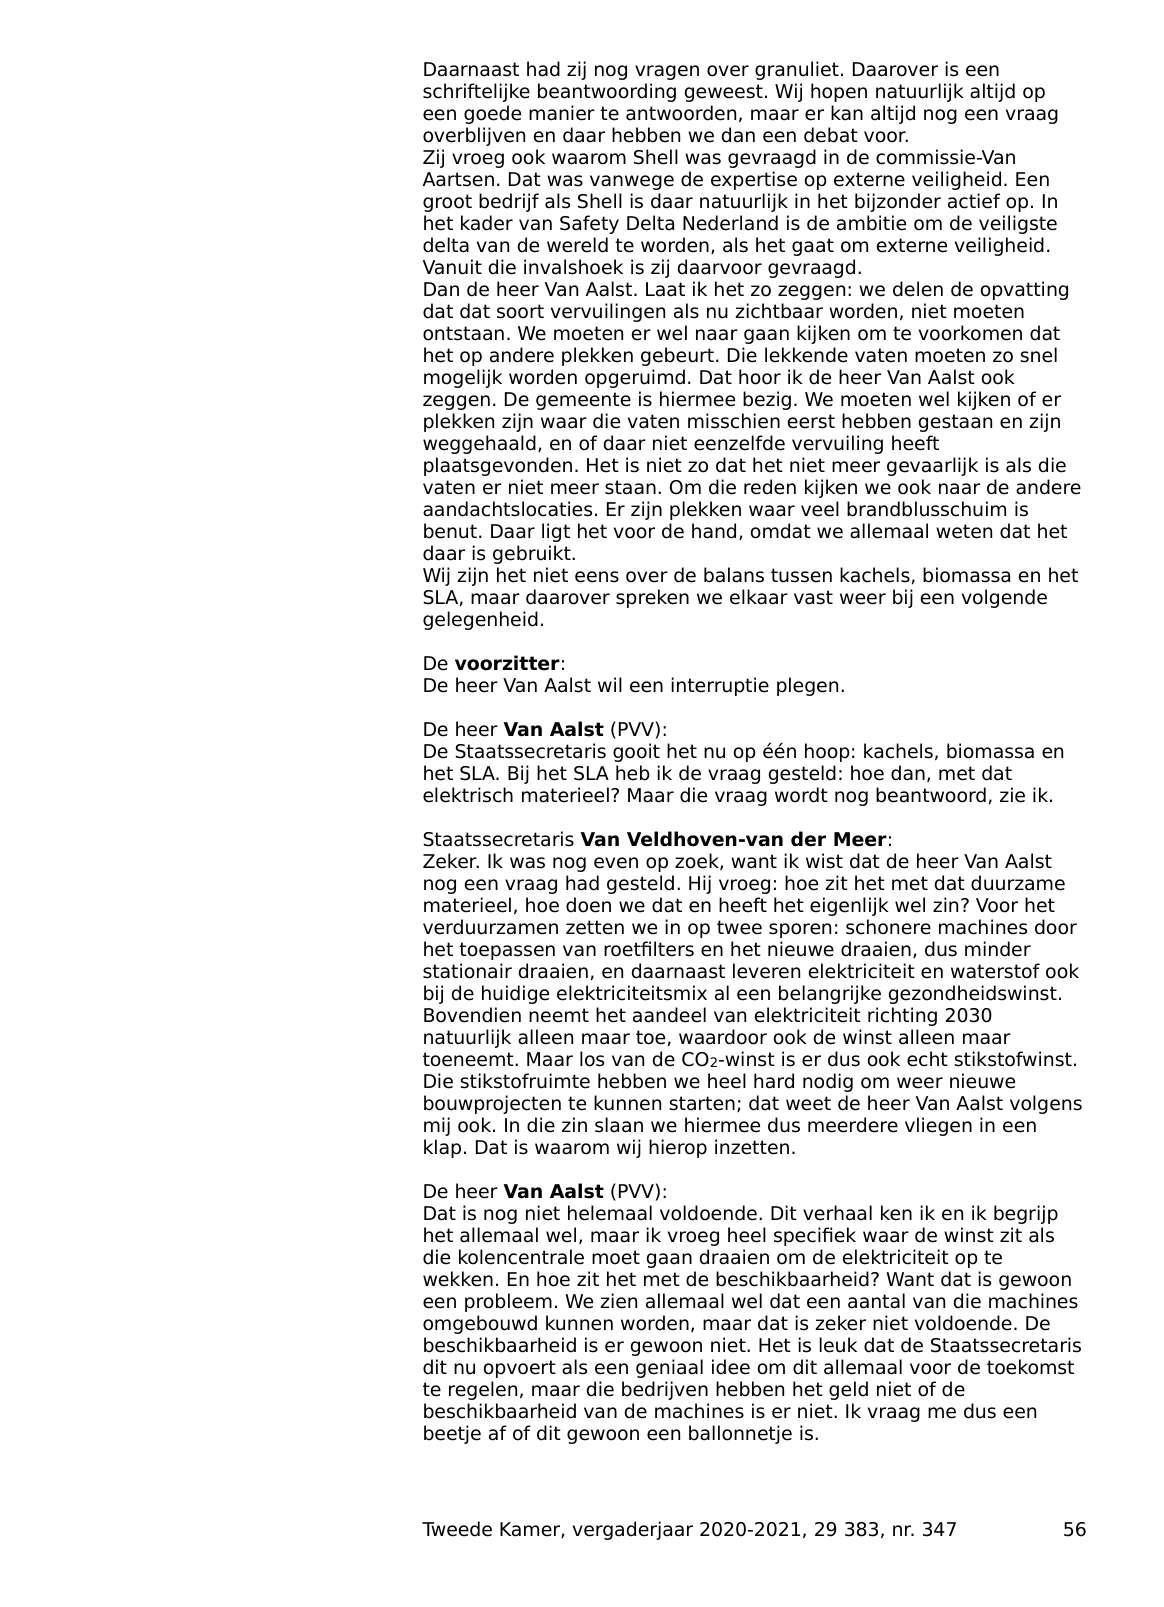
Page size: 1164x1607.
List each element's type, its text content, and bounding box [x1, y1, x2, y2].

text Dat is nog niet helemaal voldoende. Dit verhaal ken ik en ik begrijp het allemaal wel, maar ik vroeg heel specifiek waar de winst zit als die kolencentrale moet gaan draaien om de elektriciteit op te wekken. En hoe zit het met de beschikbaarheid? Want dat is gewoon een probleem. We zien allemaal wel dat een aantal van die machines omgebouwd kunnen worden, maar dat is zeker niet voldoende. De beschikbaarheid is er gewoon niet. Het is leuk dat de Staatssecretaris dit nu opvoert als een geniaal idee om dit allemaal voor de toekomst te regelen, maar die bedrijven hebben het geld niet of de beschikbaarheid van de machines is er niet. Ik vraag me dus een beetje af of dit gewoon een ballonnetje is. [422, 1203, 1087, 1444]
text De Staatssecretaris gooit het nu op één hoop: kachels, biomassa en het SLA. Bij het SLA heb ik de vraag gesteld: hoe dan, met dat elektrisch materieel? Maar die vraag wordt nog beantwoord, zie ik. [422, 741, 1087, 807]
text De heer Van Aalst (PVV): [422, 1181, 1087, 1203]
text Wij zijn het niet eens over de balans tussen kachels, biomassa en het SLA, maar daarover spreken we elkaar vast weer bij een volgende gelegenheid. [422, 564, 1087, 631]
text Zeker. Ik was nog even op zoek, want ik wist dat de heer Van Aalst nog een vraag had gesteld. Hij vroeg: hoe zit het met dat duurzame materieel, hoe doen we dat en heeft het eigenlijk wel zin? Voor het verduurzamen zetten we in op twee sporen: schonere machines door het toepassen van roetfilters en het nieuwe draaien, dus minder stationair draaien, en daarnaast leveren elektriciteit en waterstof ook bij de huidige elektriciteitsmix al een belangrijke gezondheidswinst. Bovendien neemt het aandeel van elektriciteit richting 2030 natuurlijk alleen maar toe, waardoor ook de winst alleen maar toeneemt. Maar los van de CO2-winst is er dus ook echt stikstofwinst. Die stikstofruimte hebben we heel hard nodig om weer nieuwe bouwprojecten te kunnen starten; dat weet de heer Van Aalst volgens mij ook. In die zin slaan we hiermee dus meerdere vliegen in een klap. Dat is waarom wij hierop inzetten. [422, 851, 1087, 1159]
text Dan de heer Van Aalst. Laat ik het zo zeggen: we delen de opvatting dat dat soort vervuilingen als nu zichtbaar worden, niet moeten ontstaan. We moeten er wel naar gaan kijken om te voorkomen dat het op andere plekken gebeurt. Die lekkende vaten moeten zo snel mogelijk worden opgeruimd. Dat hoor ik de heer Van Aalst ook zeggen. De gemeente is hiermee bezig. We moeten wel kijken of er plekken zijn waar die vaten misschien eerst hebben gestaan en zijn weggehaald, en of daar niet eenzelfde vervuiling heeft plaatsgevonden. Het is niet zo dat het niet meer gevaarlijk is als die vaten er niet meer staan. Om die reden kijken we ook naar de andere aandachtslocaties. Er zijn plekken waar veel brandblusschuim is benut. Daar ligt het voor de hand, omdat we allemaal weten dat het daar is gebruikt. [422, 279, 1087, 564]
text Daarnaast had zij nog vragen over granuliet. Daarover is een schriftelijke beantwoording geweest. Wij hopen natuurlijk altijd op een goede manier te antwoorden, maar er kan altijd nog een vraag overblijven en daar hebben we dan een debat voor. [422, 59, 1087, 147]
text De heer Van Aalst wil een interruptie plegen. [422, 675, 1087, 697]
text De heer Van Aalst (PVV): [422, 719, 1087, 741]
text Zij vroeg ook waarom Shell was gevraagd in de commissie-Van Aartsen. Dat was vanwege de expertise op externe veiligheid. Een groot bedrijf als Shell is daar natuurlijk in het bijzonder actief op. In het kader van Safety Delta Nederland is de ambitie om de veiligste delta van de wereld te worden, als het gaat om externe veiligheid. Vanuit die invalshoek is zij daarvoor gevraagd. [422, 147, 1087, 279]
text Staatssecretaris Van Veldhoven-van der Meer: [422, 829, 1087, 851]
text De voorzitter: [422, 653, 1087, 675]
